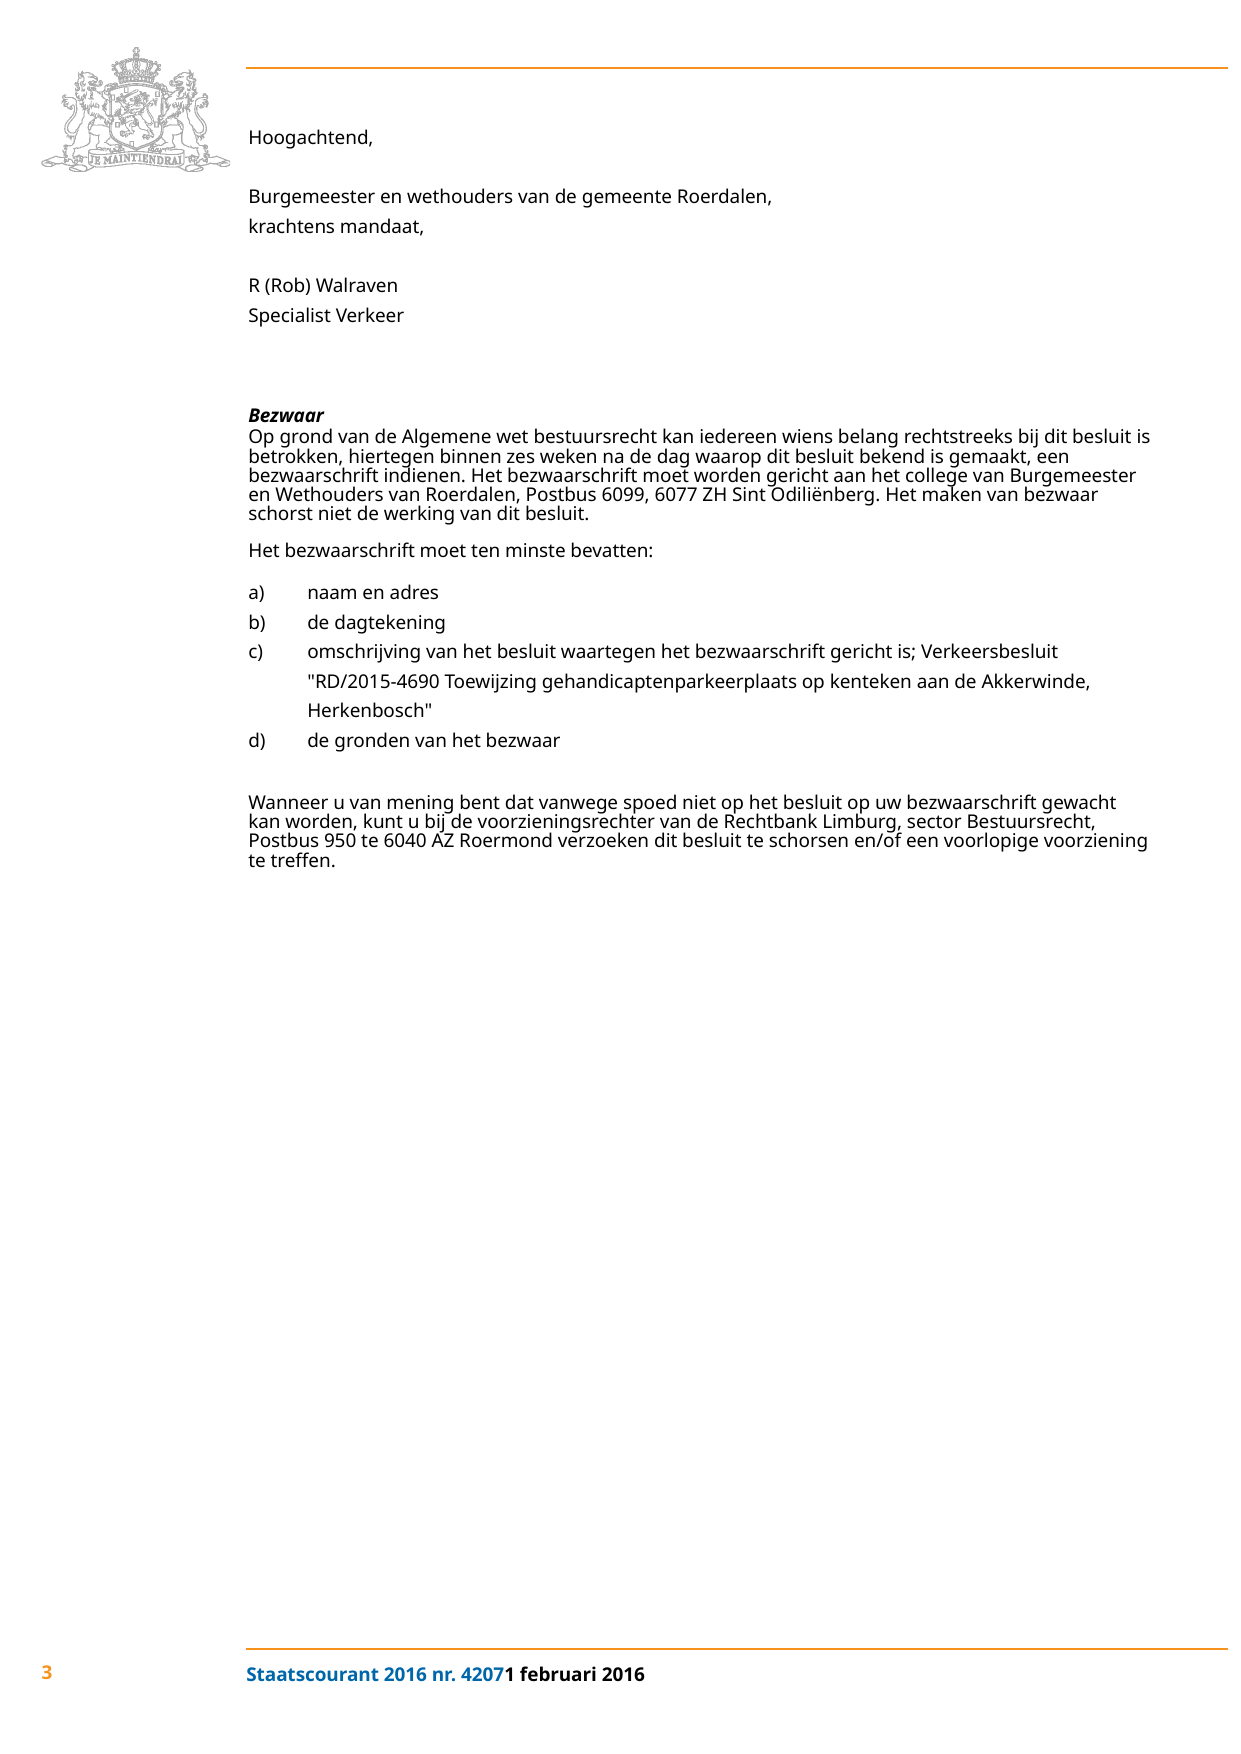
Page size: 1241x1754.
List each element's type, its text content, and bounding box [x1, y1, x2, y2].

list de gronden van het bezwaar [248, 727, 1152, 753]
text Specialist Verkeer [248, 302, 1152, 328]
text R (Rob) Walraven [248, 272, 1152, 298]
list de dagtekening [248, 609, 1152, 635]
text krachtens mandaat, [248, 213, 1152, 239]
text Bezwaar [248, 403, 1152, 428]
text Wanneer u van mening bent dat vanwege spoed niet op het besluit op uw bezwaarschrift gewacht kan worden, kunt u bij de voorzieningsrechter van de Rechtbank Limburg, sector Bestuursrecht, Postbus 950 te 6040 AZ Roermond verzoeken dit besluit te schorsen en/of een voorlopige voorziening te treffen. [248, 794, 1152, 871]
list naam en adres [248, 579, 1152, 605]
picture [41, 47, 231, 172]
text Hoogachtend, [248, 124, 1152, 150]
text Het bezwaarschrift moet ten minste bevatten: [248, 542, 1152, 562]
text Op grond van de Algemene wet bestuursrecht kan iedereen wiens belang rechtstreeks bij dit besluit is betrokken, hiertegen binnen zes weken na de dag waarop dit besluit bekend is gemaakt, een bezwaarschrift indienen. Het bezwaarschrift moet worden gericht aan het college van Burgemeester en Wethouders van Roerdalen, Postbus 6099, 6077 ZH Sint Odiliënberg. Het maken van bezwaar schorst niet de werking van dit besluit. [248, 428, 1152, 525]
text Burgemeester en wethouders van de gemeente Roerdalen, [248, 183, 1152, 209]
list omschrijving van het besluit waartegen het bezwaarschrift gericht is; Verkeersbesluit "RD/2015-4690 Toewijzing gehandicaptenparkeerplaats op kenteken aan de Akkerwinde, Herkenbosch" [248, 638, 1152, 723]
